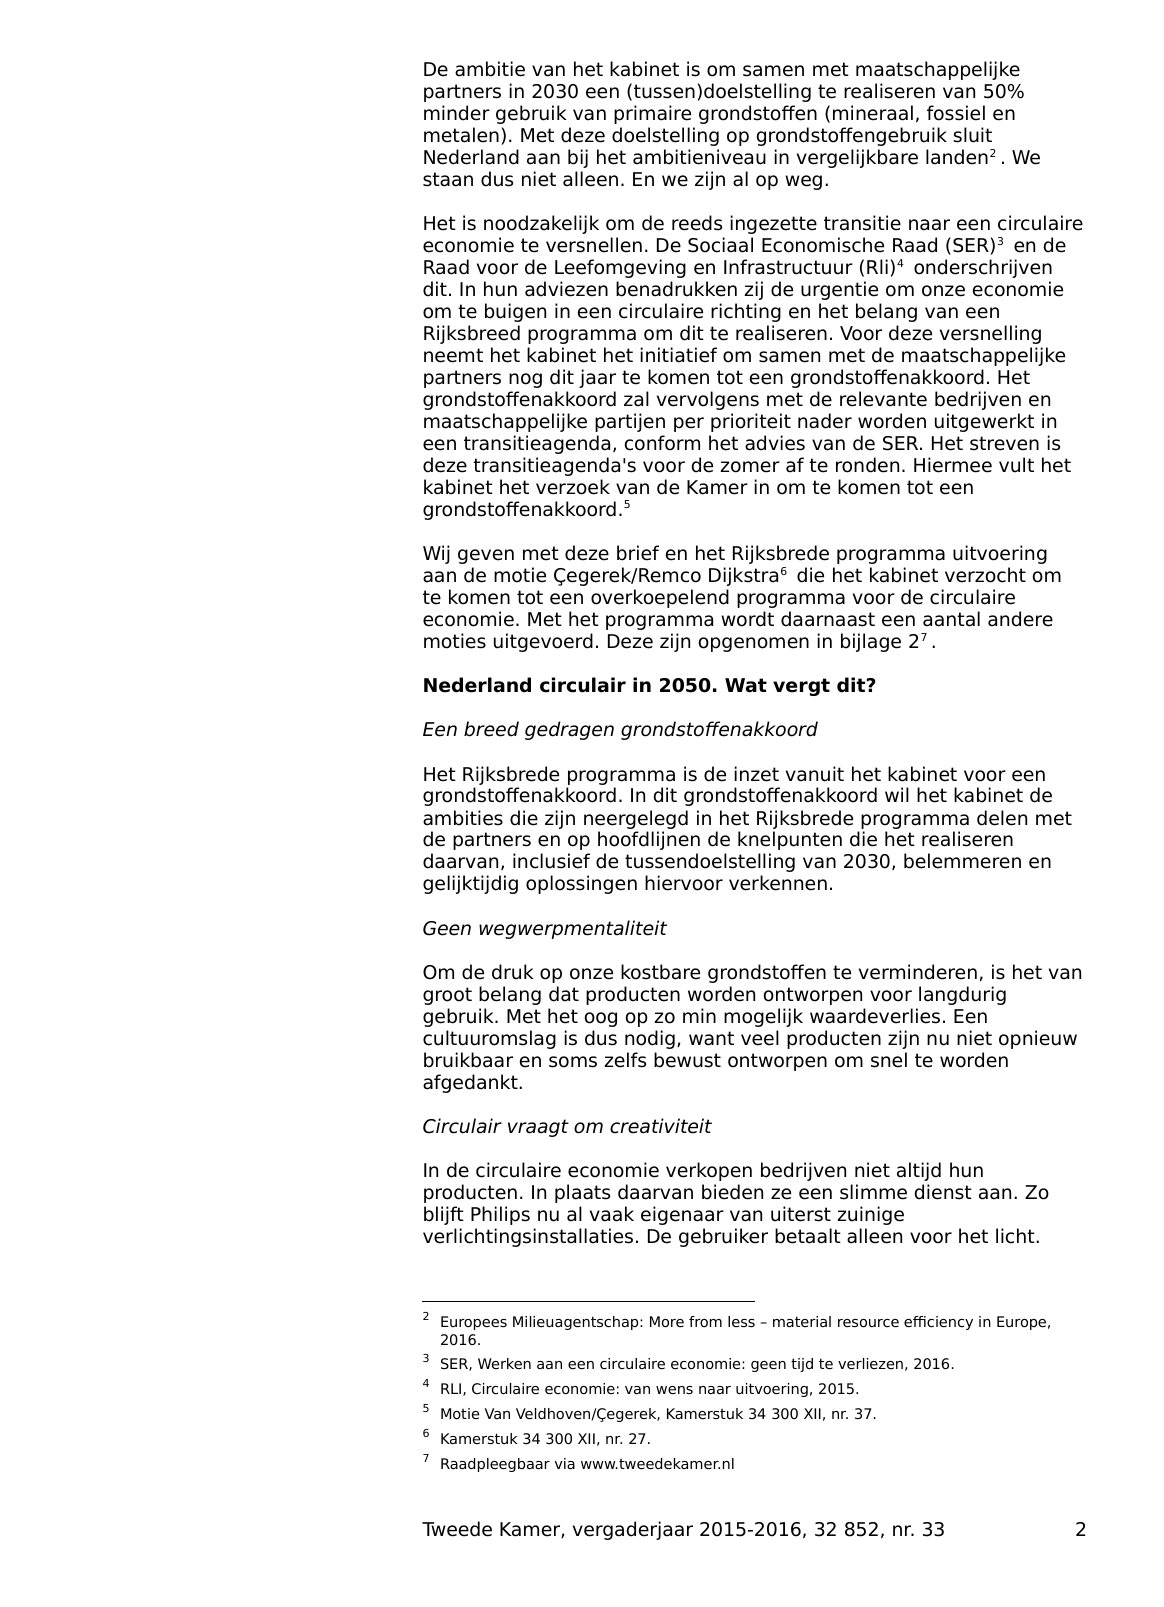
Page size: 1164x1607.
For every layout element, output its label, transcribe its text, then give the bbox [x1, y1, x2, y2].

text RLI, Circulaire economie: van wens naar uitvoering, 2015. [422, 1377, 1087, 1399]
text Wij geven met deze brief en het Rijksbrede programma uitvoering aan de motie Çegerek/Remco Dijkstra die het kabinet verzocht om te komen tot een overkoepelend programma voor de circulaire economie. Met het programma wordt daarnaast een aantal andere moties uitgevoerd. Deze zijn opgenomen in bijlage 2. [422, 543, 1087, 653]
text Motie Van Veldhoven/Çegerek, Kamerstuk 34 300 XII, nr. 37. [422, 1402, 1087, 1424]
subtitle Een breed gedragen grondstoffenakkoord [422, 719, 1087, 741]
text SER, Werken aan een circulaire economie: geen tijd te verliezen, 2016. [422, 1352, 1087, 1374]
text Om de druk op onze kostbare grondstoffen te verminderen, is het van groot belang dat producten worden ontworpen voor langdurig gebruik. Met het oog op zo min mogelijk waardeverlies. Een cultuuromslag is dus nodig, want veel producten zijn nu niet opnieuw bruikbaar en soms zelfs bewust ontworpen om snel te worden afgedankt. [422, 962, 1087, 1093]
subtitle Circulair vraagt om creativiteit [422, 1116, 1087, 1138]
text Raadpleegbaar via www.tweedekamer.nl [422, 1452, 1087, 1474]
subtitle Nederland circulair in 2050. Wat vergt dit? [422, 675, 1087, 697]
text Het is noodzakelijk om de reeds ingezette transitie naar een circulaire economie te versnellen. De Sociaal Economische Raad (SER) en de Raad voor de Leefomgeving en Infrastructuur (Rli) onderschrijven dit. In hun adviezen benadrukken zij de urgentie om onze economie om te buigen in een circulaire richting en het belang van een Rijksbreed programma om dit te realiseren. Voor deze versnelling neemt het kabinet het initiatief om samen met de maatschappelijke partners nog dit jaar te komen tot een grondstoffenakkoord. Het grondstoffenakkoord zal vervolgens met de relevante bedrijven en maatschappelijke partijen per prioriteit nader worden uitgewerkt in een transitieagenda, conform het advies van de SER. Het streven is deze transitieagenda's voor de zomer af te ronden. Hiermee vult het kabinet het verzoek van de Kamer in om te komen tot een grondstoffenakkoord. [422, 213, 1087, 521]
text Het Rijksbrede programma is de inzet vanuit het kabinet voor een grondstoffenakkoord. In dit grondstoffenakkoord wil het kabinet de ambities die zijn neergelegd in het Rijksbrede programma delen met de partners en op hoofdlijnen de knelpunten die het realiseren daarvan, inclusief de tussendoelstelling van 2030, belemmeren en gelijktijdig oplossingen hiervoor verkennen. [422, 763, 1087, 895]
text Europees Milieuagentschap: More from less – material resource efficiency in Europe, 2016. [422, 1310, 1087, 1349]
text Kamerstuk 34 300 XII, nr. 27. [422, 1427, 1087, 1449]
text In de circulaire economie verkopen bedrijven niet altijd hun producten. In plaats daarvan bieden ze een slimme dienst aan. Zo blijft Philips nu al vaak eigenaar van uiterst zuinige verlichtingsinstallaties. De gebruiker betaalt alleen voor het licht. [422, 1160, 1087, 1248]
text De ambitie van het kabinet is om samen met maatschappelijke partners in 2030 een (tussen)doelstelling te realiseren van 50% minder gebruik van primaire grondstoffen (mineraal, fossiel en metalen). Met deze doelstelling op grondstoffengebruik sluit Nederland aan bij het ambitieniveau in vergelijkbare landen. We staan dus niet alleen. En we zijn al op weg. [422, 59, 1087, 191]
subtitle Geen wegwerpmentaliteit [422, 917, 1087, 939]
